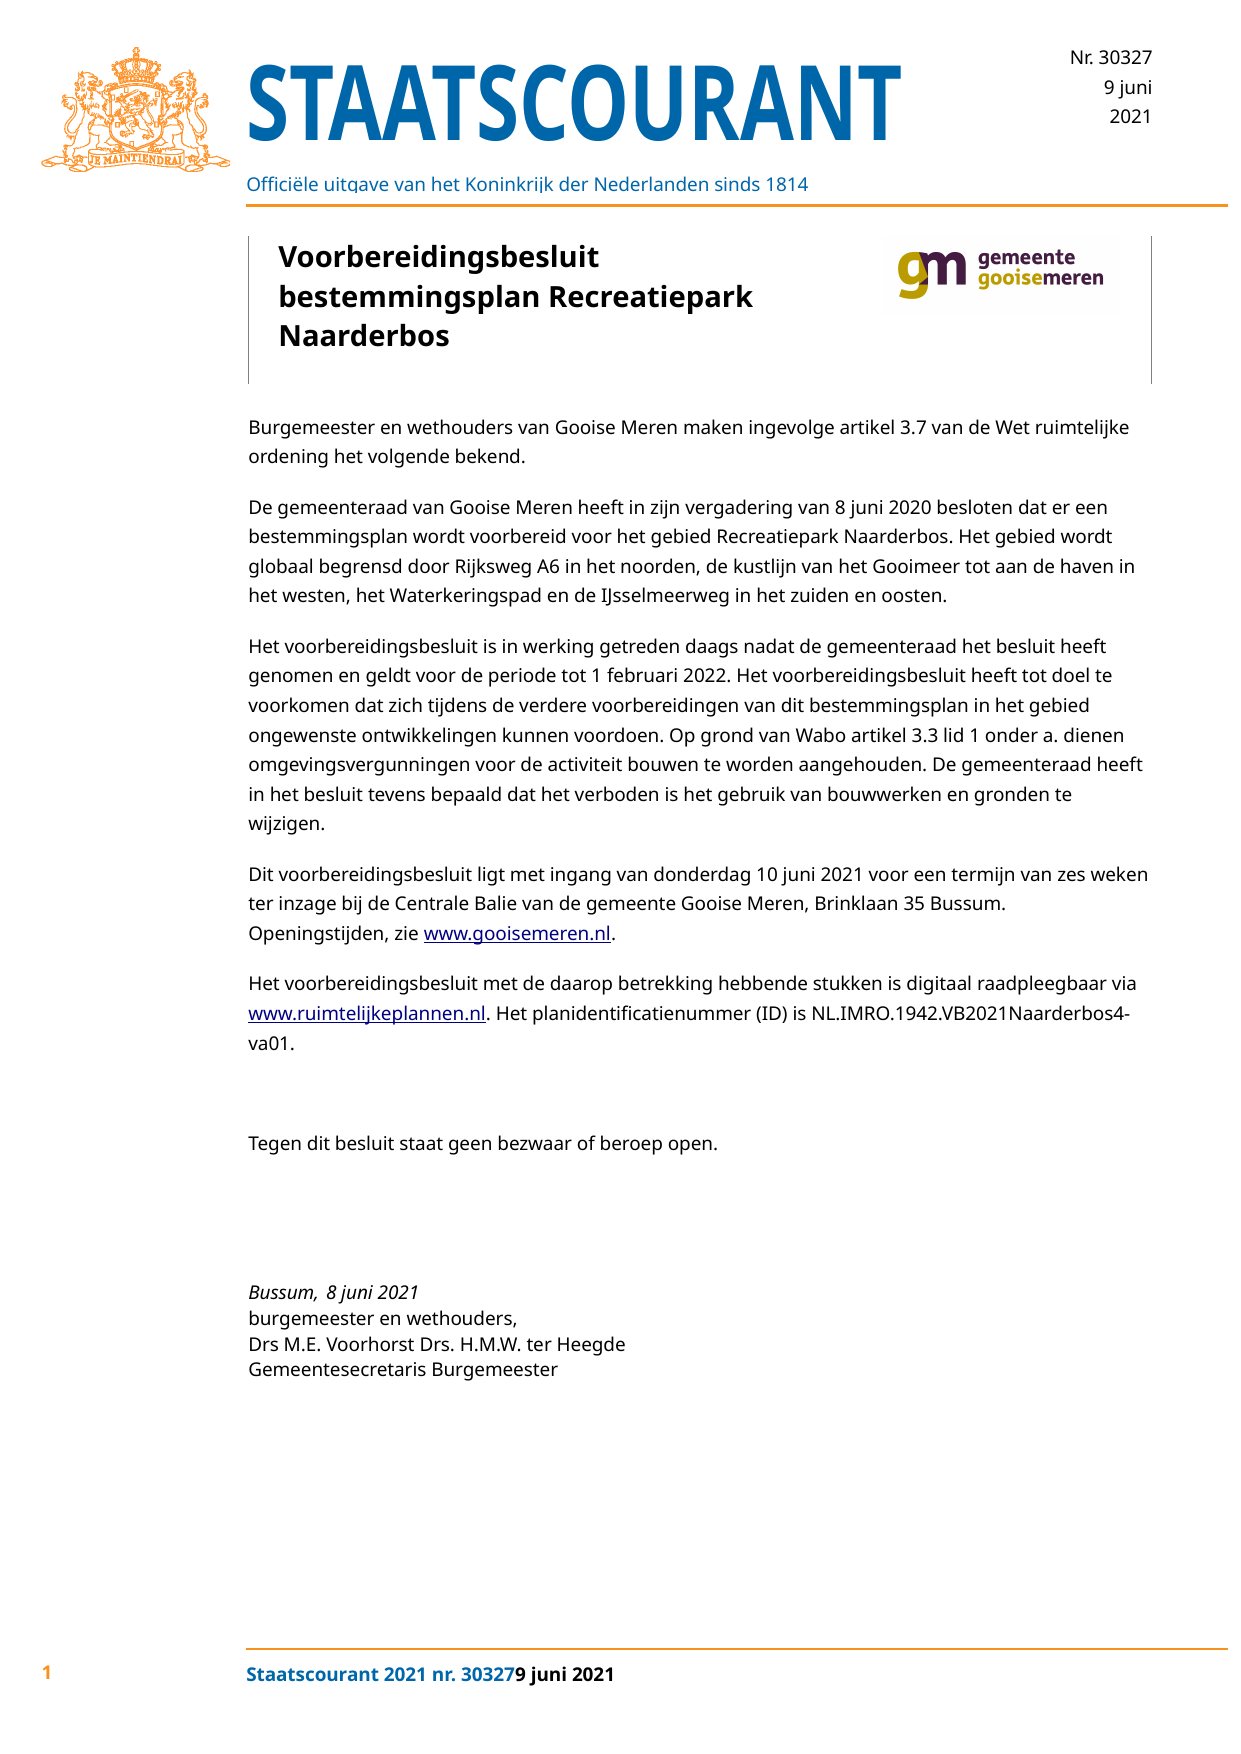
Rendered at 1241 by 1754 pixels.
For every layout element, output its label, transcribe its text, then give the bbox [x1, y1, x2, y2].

text Tegen dit besluit staat geen bezwaar of beroep open. [248, 1131, 1152, 1156]
text Drs M.E. Voorhorst Drs. H.M.W. ter Heegde [248, 1331, 1152, 1356]
text Het voorbereidingsbesluit met de daarop betrekking hebbende stukken is digitaal raadpleegbaar via www.ruimtelijkeplannen.nl. Het planidentificatienummer (ID) is NL.IMRO.1942.VB2021Naarderbos4-va01. [248, 971, 1152, 1056]
text burgemeester en wethouders, [248, 1305, 1152, 1331]
text Dit voorbereidingsbesluit ligt met ingang van donderdag 10 juni 2021 voor een termijn van zes weken ter inzage bij de Centrale Balie van de gemeente Gooise Meren, Brinklaan 35 Bussum. Openingstijden, zie www.gooisemeren.nl. [248, 861, 1152, 946]
table_header [850, 236, 1151, 384]
text De gemeenteraad van Gooise Meren heeft in zijn vergadering van 8 juni 2020 besloten dat er een bestemmingsplan wordt voorbereid voor het gebied Recreatiepark Naarderbos. Het gebied wordt globaal begrensd door Rijksweg A6 in het noorden, de kustlijn van het Gooimeer tot aan de haven in het westen, het Waterkeringspad en de IJsselmeerweg in het zuiden en oosten. [248, 494, 1152, 608]
text Gemeentesecretaris Burgemeester [248, 1356, 1152, 1382]
text Het voorbereidingsbesluit is in werking getreden daags nadat de gemeenteraad het besluit heeft genomen en geldt voor de periode tot 1 februari 2022. Het voorbereidingsbesluit heeft tot doel te voorkomen dat zich tijdens de verdere voorbereidingen van dit bestemmingsplan in het gebied ongewenste ontwikkelingen kunnen voordoen. Op grond van Wabo artikel 3.3 lid 1 onder a. dienen omgevingsvergunningen voor de activiteit bouwen te worden aangehouden. De gemeenteraad heeft in het besluit tevens bepaald dat het verboden is het gebruik van bouwwerken en gronden te wijzigen. [248, 633, 1152, 836]
text Burgemeester en wethouders van Gooise Meren maken ingevolge artikel 3.7 van de Wet ruimtelijke ordening het volgende bekend. [248, 414, 1152, 469]
text Bussum, 8 juni 2021 [248, 1279, 1152, 1305]
picture [41, 47, 231, 172]
picture [882, 236, 1119, 315]
table_header Voorbereidingsbesluit bestemmingsplan Recreatiepark Naarderbos [249, 236, 850, 384]
